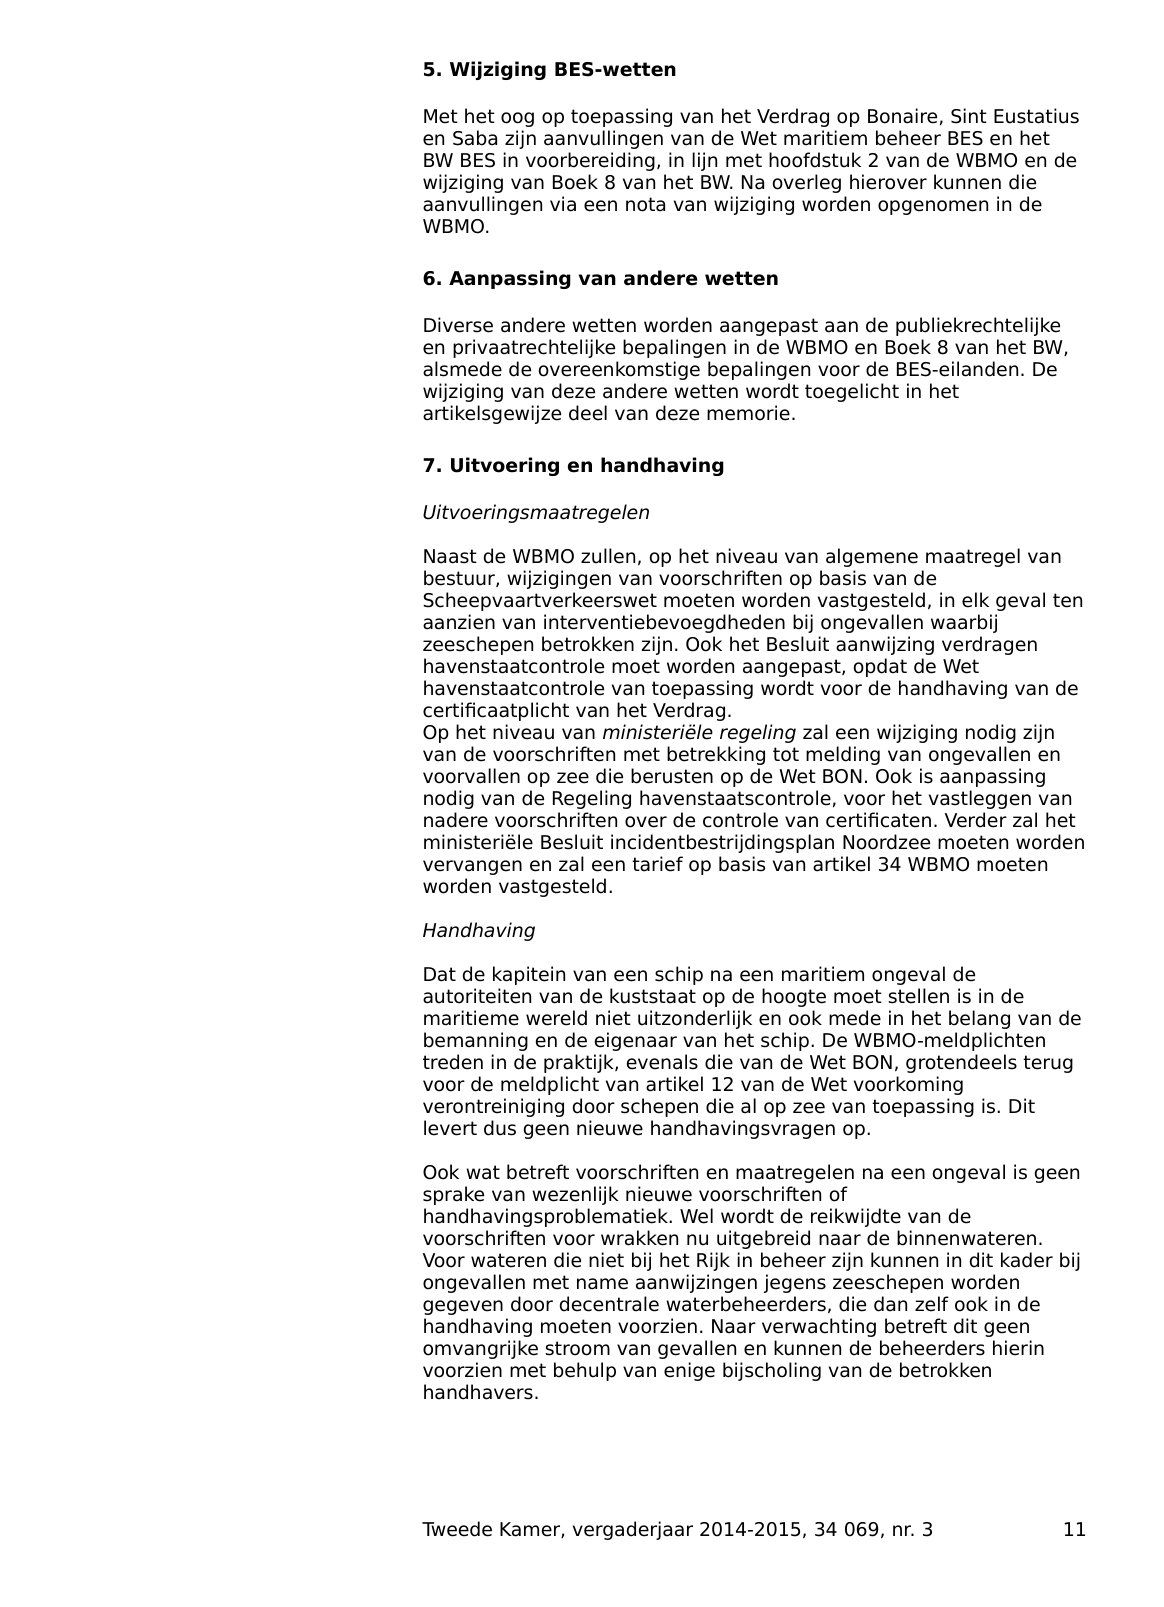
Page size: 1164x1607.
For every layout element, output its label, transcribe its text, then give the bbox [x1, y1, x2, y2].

text Diverse andere wetten worden aangepast aan de publiekrechtelijke en privaatrechtelijke bepalingen in de WBMO en Boek 8 van het BW, alsmede de overeenkomstige bepalingen voor de BES-eilanden. De wijziging van deze andere wetten wordt toegelicht in het artikelsgewijze deel van deze memorie. [422, 315, 1087, 425]
subtitle 5. Wijziging BES-wetten [422, 59, 1087, 81]
text Dat de kapitein van een schip na een maritiem ongeval de autoriteiten van de kuststaat op de hoogte moet stellen is in de maritieme wereld niet uitzonderlijk en ook mede in het belang van de bemanning en de eigenaar van het schip. De WBMO-meldplichten treden in de praktijk, evenals die van de Wet BON, grotendeels terug voor de meldplicht van artikel 12 van de Wet voorkoming verontreiniging door schepen die al op zee van toepassing is. Dit levert dus geen nieuwe handhavingsvragen op. [422, 964, 1087, 1140]
text Op het niveau van ministeriële regeling zal een wijziging nodig zijn van de voorschriften met betrekking tot melding van ongevallen en voorvallen op zee die berusten op de Wet BON. Ook is aanpassing nodig van de Regeling havenstaatscontrole, voor het vastleggen van nadere voorschriften over de controle van certificaten. Verder zal het ministeriële Besluit incidentbestrijdingsplan Noordzee moeten worden vervangen en zal een tarief op basis van artikel 34 WBMO moeten worden vastgesteld. [422, 722, 1087, 898]
text Ook wat betreft voorschriften en maatregelen na een ongeval is geen sprake van wezenlijk nieuwe voorschriften of handhavingsproblematiek. Wel wordt de reikwijdte van de voorschriften voor wrakken nu uitgebreid naar de binnenwateren. Voor wateren die niet bij het Rijk in beheer zijn kunnen in dit kader bij ongevallen met name aanwijzingen jegens zeeschepen worden gegeven door decentrale waterbeheerders, die dan zelf ook in de handhaving moeten voorzien. Naar verwachting betreft dit geen omvangrijke stroom van gevallen en kunnen de beheerders hierin voorzien met behulp van enige bijscholing van de betrokken handhavers. [422, 1162, 1087, 1404]
text Naast de WBMO zullen, op het niveau van algemene maatregel van bestuur, wijzigingen van voorschriften op basis van de Scheepvaartverkeerswet moeten worden vastgesteld, in elk geval ten aanzien van interventiebevoegdheden bij ongevallen waarbij zeeschepen betrokken zijn. Ook het Besluit aanwijzing verdragen havenstaatcontrole moet worden aangepast, opdat de Wet havenstaatcontrole van toepassing wordt voor de handhaving van de certificaatplicht van het Verdrag. [422, 546, 1087, 722]
subtitle 7. Uitvoering en handhaving [422, 455, 1087, 477]
subtitle 6. Aanpassing van andere wetten [422, 268, 1087, 290]
text Met het oog op toepassing van het Verdrag op Bonaire, Sint Eustatius en Saba zijn aanvullingen van de Wet maritiem beheer BES en het BW BES in voorbereiding, in lijn met hoofdstuk 2 van de WBMO en de wijziging van Boek 8 van het BW. Na overleg hierover kunnen die aanvullingen via een nota van wijziging worden opgenomen in de WBMO. [422, 106, 1087, 238]
subtitle Uitvoeringsmaatregelen [422, 502, 1087, 524]
subtitle Handhaving [422, 920, 1087, 942]
